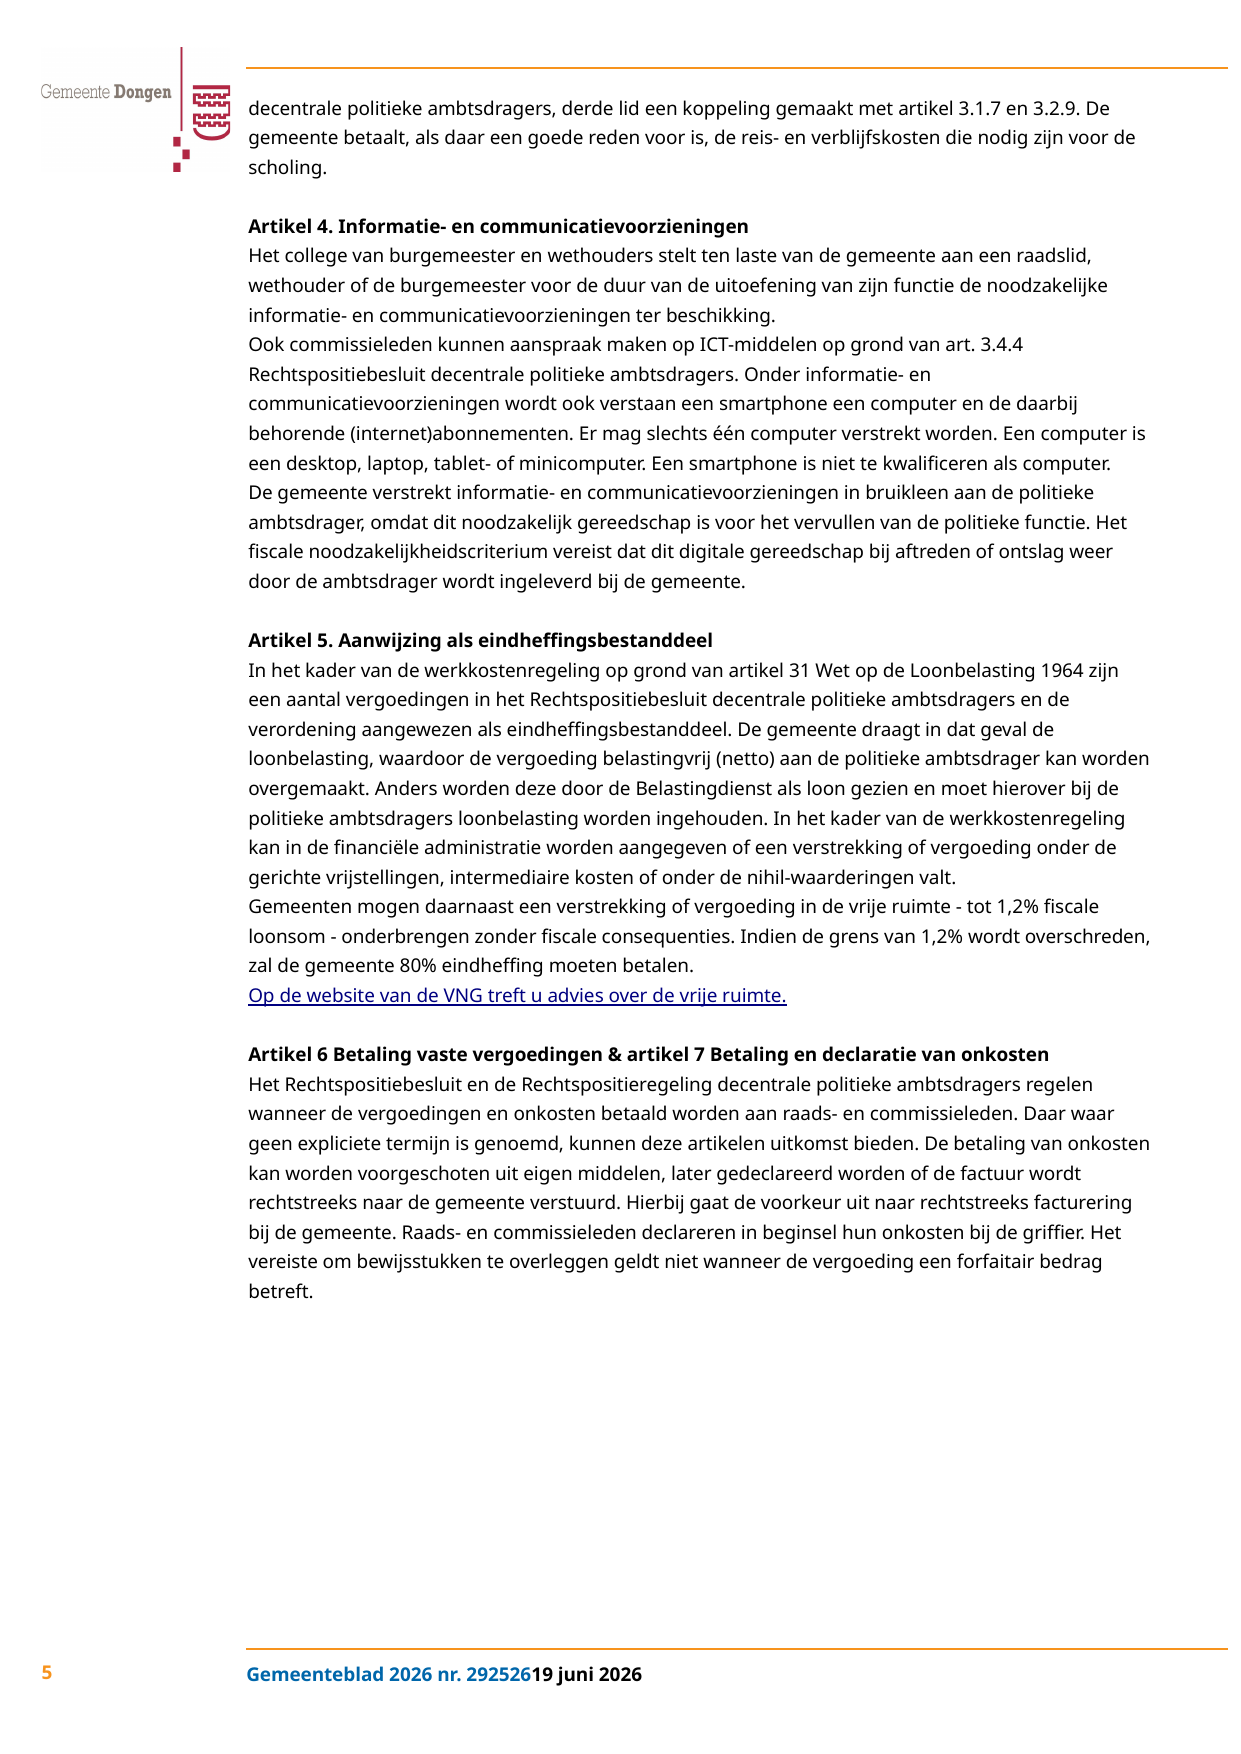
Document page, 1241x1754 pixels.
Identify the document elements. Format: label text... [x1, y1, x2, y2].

text Het college van burgemeester en wethouders stelt ten laste van de gemeente aan een raadslid, wethouder of de burgemeester voor de duur van de uitoefening van zijn functie de noodzakelijke informatie- en communicatievoorzieningen ter beschikking. [248, 243, 1152, 328]
text Ook commissieleden kunnen aanspraak maken op ICT-middelen op grond van art. 3.4.4 Rechtspositiebesluit decentrale politieke ambtsdragers. Onder informatie- en communicatievoorzieningen wordt ook verstaan een smartphone een computer en de daarbij behorende (internet)abonnementen. Er mag slechts één computer verstrekt worden. Een computer is een desktop, laptop, tablet- of minicomputer. Een smartphone is niet te kwalificeren als computer. [248, 331, 1152, 476]
text Artikel 5. Aanwijzing als eindheffingsbestanddeel [248, 627, 1152, 653]
text decentrale politieke ambtsdragers, derde lid een koppeling gemaakt met artikel 3.1.7 en 3.2.9. De gemeente betaalt, als daar een goede reden voor is, de reis- en verblijfskosten die nodig zijn voor de scholing. [248, 95, 1152, 180]
text In het kader van de werkkostenregeling op grond van artikel 31 Wet op de Loonbelasting 1964 zijn een aantal vergoedingen in het Rechtspositiebesluit decentrale politieke ambtsdragers en de verordening aangewezen als eindheffingsbestanddeel. De gemeente draagt in dat geval de loonbelasting, waardoor de vergoeding belastingvrij (netto) aan de politieke ambtsdrager kan worden overgemaakt. Anders worden deze door de Belastingdienst als loon gezien en moet hierover bij de politieke ambtsdragers loonbelasting worden ingehouden. In het kader van de werkkostenregeling kan in de financiële administratie worden aangegeven of een verstrekking of vergoeding onder de gerichte vrijstellingen, intermediaire kosten of onder de nihil-waarderingen valt. [248, 657, 1152, 890]
text Artikel 6 Betaling vaste vergoedingen & artikel 7 Betaling en declaratie van onkosten [248, 1041, 1152, 1067]
picture [41, 47, 231, 172]
text Op de website van de VNG treft u advies over de vrije ruimte. [248, 982, 1152, 1008]
text De gemeente verstrekt informatie- en communicatievoorzieningen in bruikleen aan de politieke ambtsdrager, omdat dit noodzakelijk gereedschap is voor het vervullen van de politieke functie. Het fiscale noodzakelijkheidscriterium vereist dat dit digitale gereedschap bij aftreden of ontslag weer door de ambtsdrager wordt ingeleverd bij de gemeente. [248, 479, 1152, 594]
text Gemeenten mogen daarnaast een verstrekking of vergoeding in de vrije ruimte - tot 1,2% fiscale loonsom - onderbrengen zonder fiscale consequenties. Indien de grens van 1,2% wordt overschreden, zal de gemeente 80% eindheffing moeten betalen. [248, 893, 1152, 978]
text Het Rechtspositiebesluit en de Rechtspositieregeling decentrale politieke ambtsdragers regelen wanneer de vergoedingen en onkosten betaald worden aan raads- en commissieleden. Daar waar geen expliciete termijn is genoemd, kunnen deze artikelen uitkomst bieden. De betaling van onkosten kan worden voorgeschoten uit eigen middelen, later gedeclareerd worden of de factuur wordt rechtstreeks naar de gemeente verstuurd. Hierbij gaat de voorkeur uit naar rechtstreeks facturering bij de gemeente. Raads- en commissieleden declareren in beginsel hun onkosten bij de griffier. Het vereiste om bewijsstukken te overleggen geldt niet wanneer de vergoeding een forfaitair bedrag betreft. [248, 1071, 1152, 1304]
text Artikel 4. Informatie- en communicatievoorzieningen [248, 213, 1152, 239]
